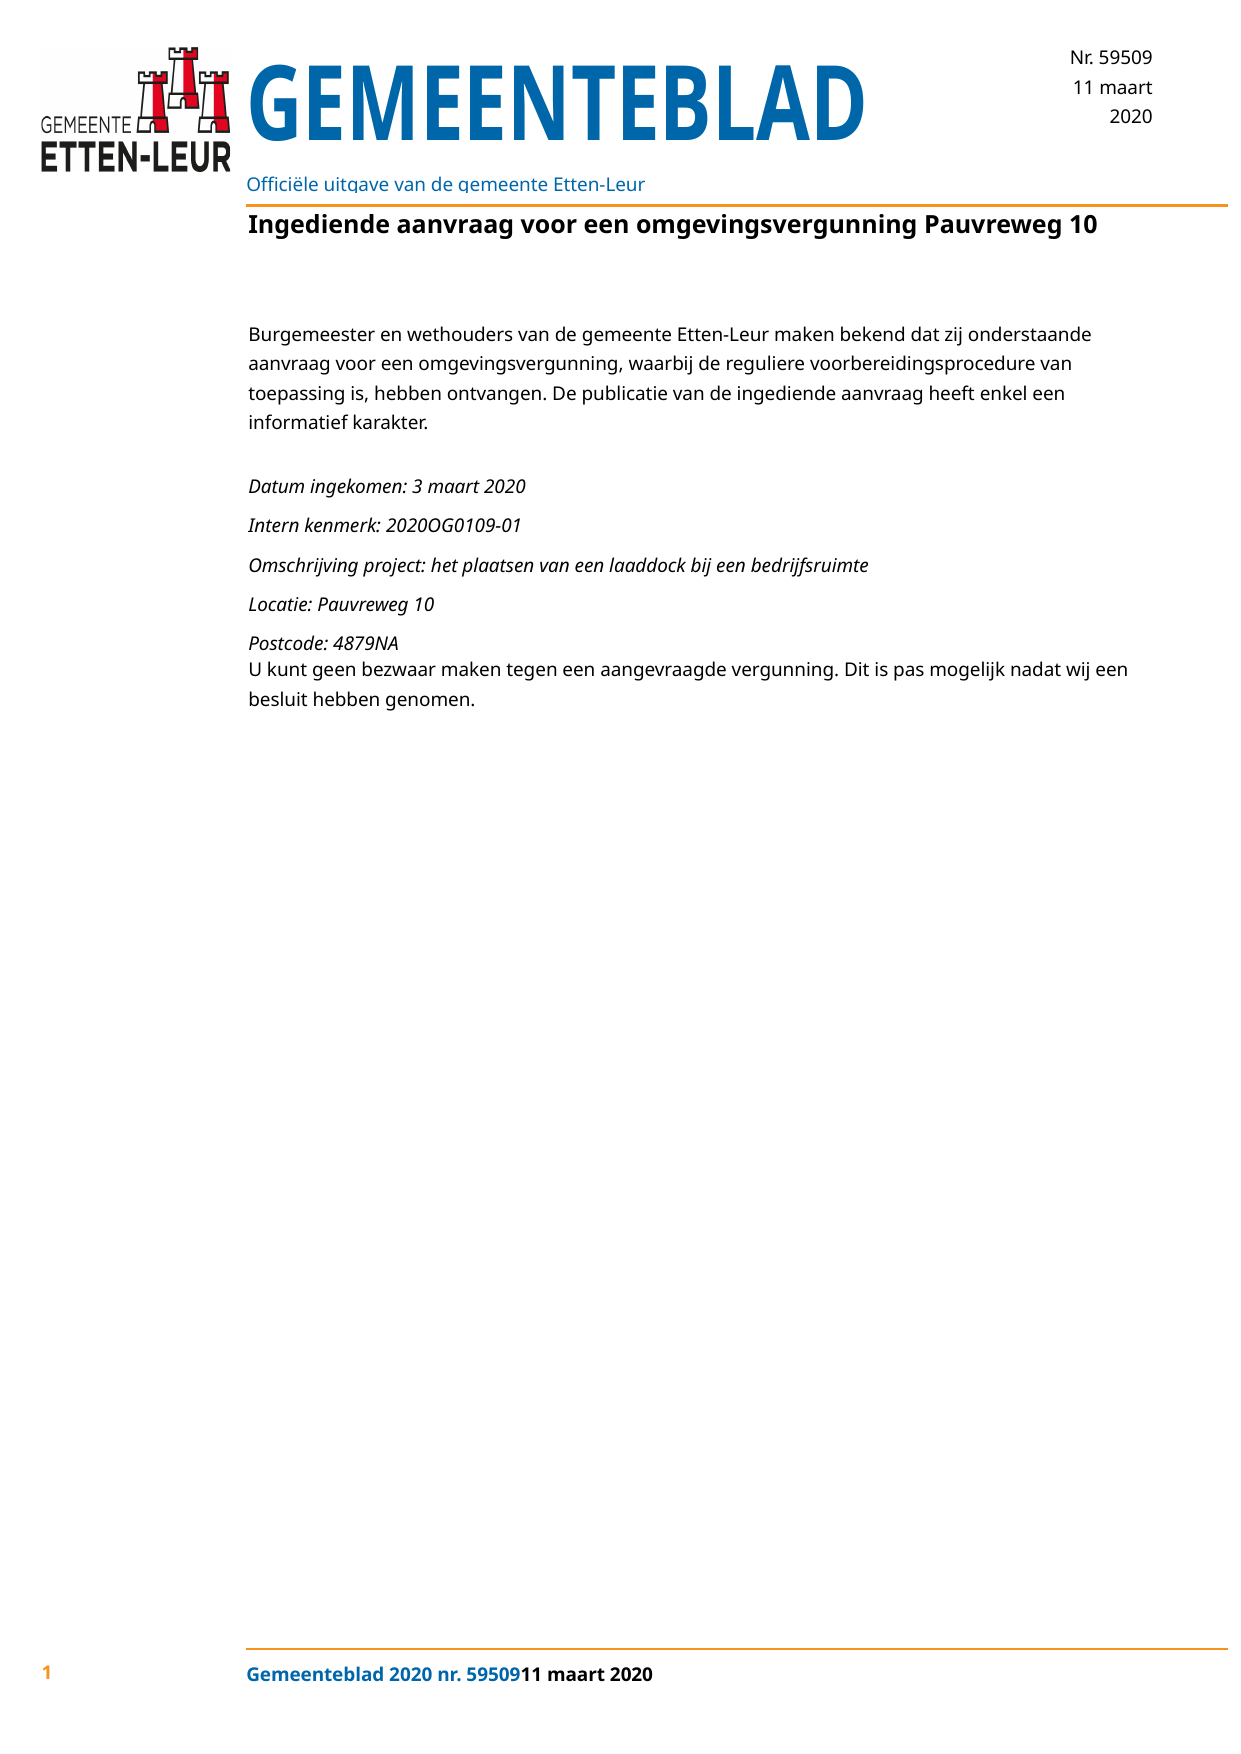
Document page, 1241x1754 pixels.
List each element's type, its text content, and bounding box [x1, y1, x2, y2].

text Omschrijving project: het plaatsen van een laaddock bij een bedrijfsruimte [248, 552, 1152, 578]
picture [41, 47, 231, 172]
text Postcode: 4879NA [248, 631, 1152, 656]
text Locatie: Pauvreweg 10 [248, 591, 1152, 617]
text Ingediende aanvraag voor een omgevingsvergunning Pauvreweg 10 [248, 207, 1152, 241]
text Intern kenmerk: 2020OG0109-01 [248, 513, 1152, 538]
text U kunt geen bezwaar maken tegen een aangevraagde vergunning. Dit is pas mogelijk nadat wij een besluit hebben genomen. [248, 656, 1152, 712]
text Datum ingekomen: 3 maart 2020 [248, 473, 1152, 499]
text Burgemeester en wethouders van de gemeente Etten-Leur maken bekend dat zij onderstaande aanvraag voor een omgevingsvergunning, waarbij de reguliere voorbereidingsprocedure van toepassing is, hebben ontvangen. De publicatie van de ingediende aanvraag heeft enkel een informatief karakter. [248, 321, 1152, 435]
